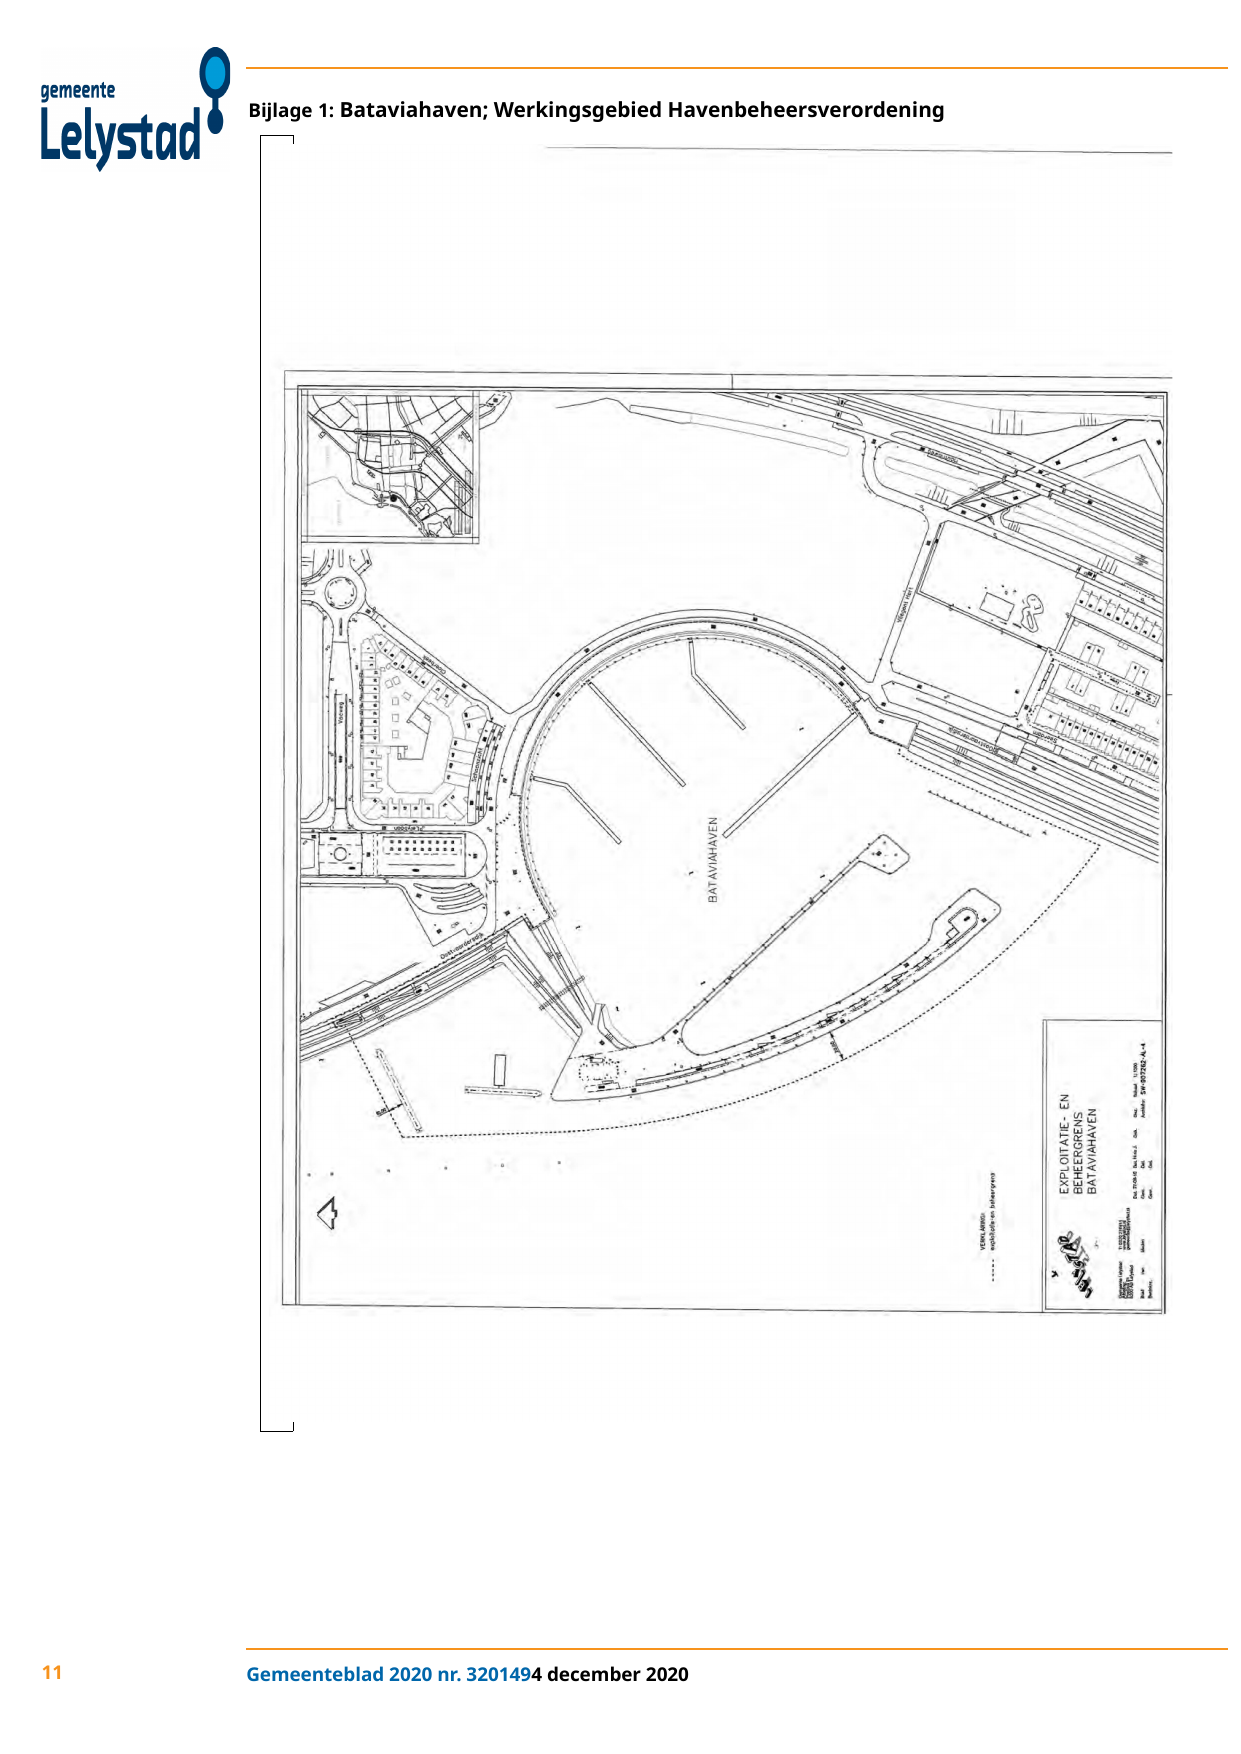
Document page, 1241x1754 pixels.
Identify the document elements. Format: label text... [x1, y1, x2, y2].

picture [41, 47, 231, 172]
picture [268, 144, 1173, 1422]
text Bijlage 1: Bataviahaven; Werkingsgebied Havenbeheersverordening [248, 95, 1152, 123]
